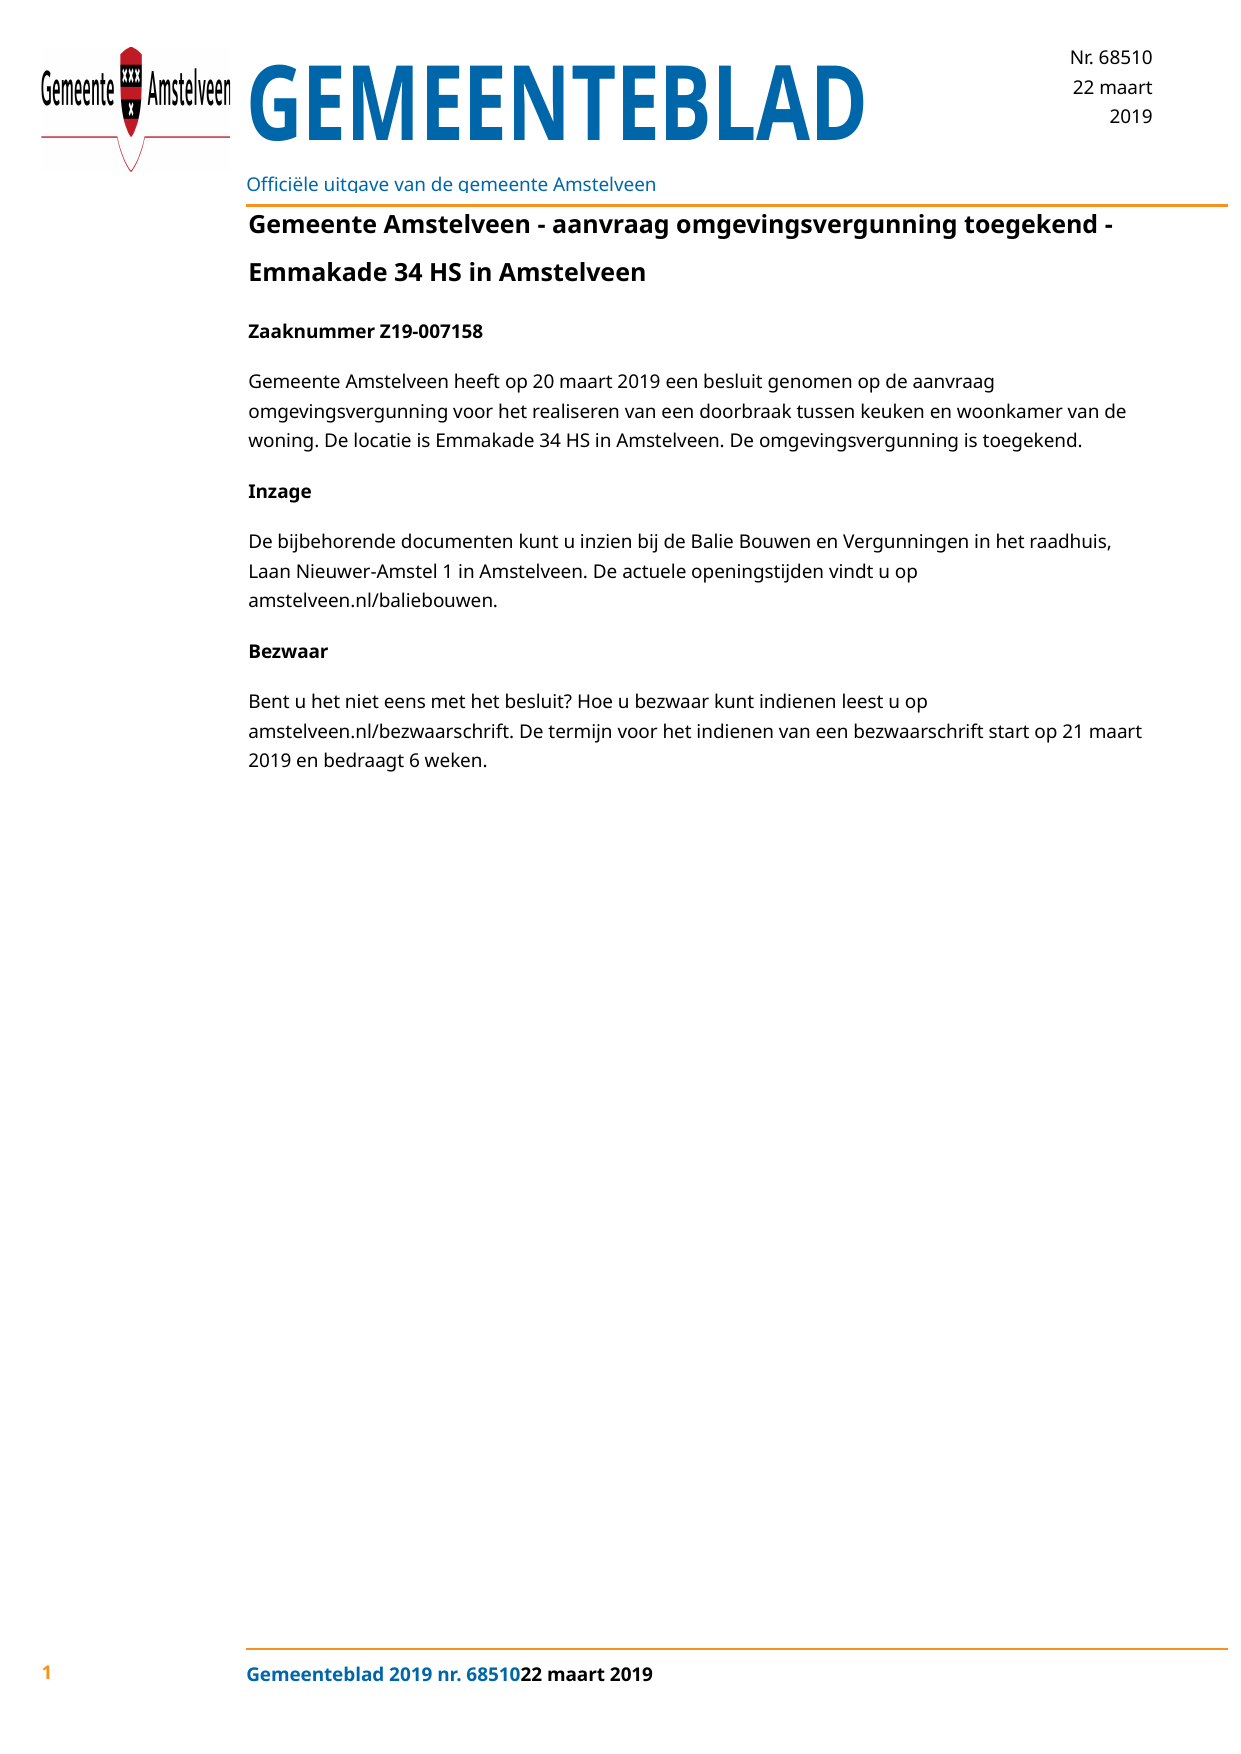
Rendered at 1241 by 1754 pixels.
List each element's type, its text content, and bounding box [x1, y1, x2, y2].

picture [41, 47, 231, 172]
text Zaaknummer Z19-007158 [248, 318, 1152, 344]
text Bent u het niet eens met het besluit? Hoe u bezwaar kunt indienen leest u op amstelveen.nl/bezwaarschrift. De termijn voor het indienen van een bezwaarschrift start op 21 maart 2019 en bedraagt 6 weken. [248, 688, 1152, 773]
text De bijbehorende documenten kunt u inzien bij de Balie Bouwen en Vergunningen in het raadhuis, Laan Nieuwer-Amstel 1 in Amstelveen. De actuele openingstijden vindt u op amstelveen.nl/baliebouwen. [248, 528, 1152, 613]
text Gemeente Amstelveen - aanvraag omgevingsvergunning toegekend - Emmakade 34 HS in Amstelveen [248, 207, 1152, 288]
text Inzage [248, 478, 1152, 504]
text Bezwaar [248, 638, 1152, 664]
text Gemeente Amstelveen heeft op 20 maart 2019 een besluit genomen op de aanvraag omgevingsvergunning voor het realiseren van een doorbraak tussen keuken en woonkamer van de woning. De locatie is Emmakade 34 HS in Amstelveen. De omgevingsvergunning is toegekend. [248, 368, 1152, 453]
